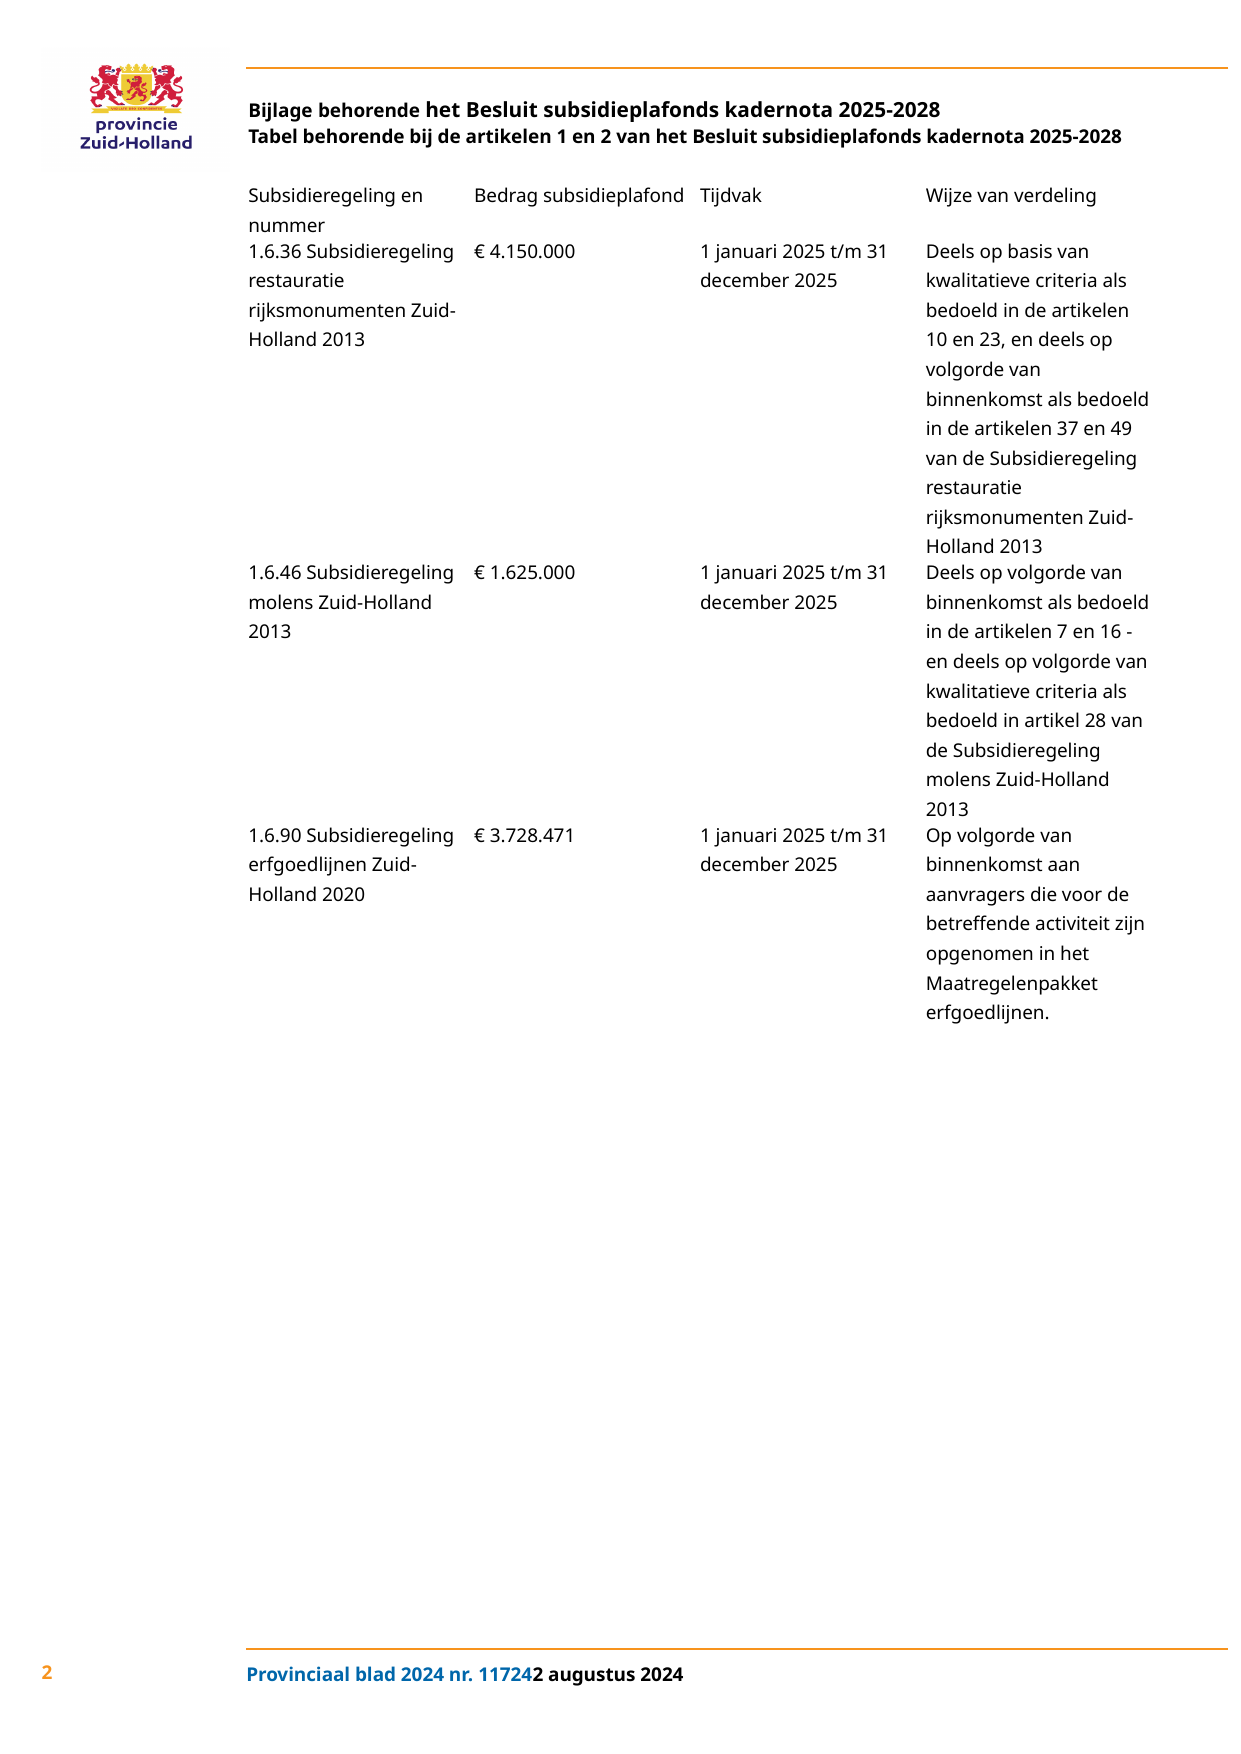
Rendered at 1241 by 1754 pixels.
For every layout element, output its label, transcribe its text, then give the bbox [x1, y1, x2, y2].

table_cell 1 januari 2025 t/m 31 december 2025 [700, 822, 926, 1025]
table_cell € 1.625.000 [474, 560, 700, 822]
table_cell Op volgorde van binnenkomst aan aanvragers die voor de betreffende activiteit zijn opgenomen in het Maatregelenpakket erfgoedlijnen. [926, 822, 1152, 1025]
text Bijlage behorende het Besluit subsidieplafonds kadernota 2025-2028 [248, 95, 1152, 123]
table_cell Deels op volgorde van binnenkomst als bedoeld in de artikelen 7 en 16 -en deels op volgorde van kwalitatieve criteria als bedoeld in artikel 28 van de Subsidieregeling molens Zuid-Holland 2013 [926, 560, 1152, 822]
table_header Subsidieregeling en nummer [248, 183, 474, 238]
table_header Wijze van verdeling [926, 183, 1152, 238]
table_header Tijdvak [700, 183, 926, 238]
table_cell 1.6.36 Subsidieregeling restauratie rijksmonumenten Zuid-Holland 2013 [248, 238, 474, 559]
table_cell Deels op basis van kwalitatieve criteria als bedoeld in de artikelen 10 en 23, en deels op volgorde van binnenkomst als bedoeld in de artikelen 37 en 49 van de Subsidieregeling restauratie rijksmonumenten Zuid-Holland 2013 [926, 238, 1152, 559]
table_cell 1.6.46 Subsidieregeling molens Zuid-Holland 2013 [248, 560, 474, 822]
table_cell 1.6.90 Subsidieregeling erfgoedlijnen Zuid-Holland 2020 [248, 822, 474, 1025]
text Tabel behorende bij de artikelen 1 en 2 van het Besluit subsidieplafonds kadernota 2025-2028 [248, 123, 1152, 149]
table_cell € 3.728.471 [474, 822, 700, 1025]
table_cell € 4.150.000 [474, 238, 700, 559]
table_cell 1 januari 2025 t/m 31 december 2025 [700, 560, 926, 822]
table_cell 1 januari 2025 t/m 31 december 2025 [700, 238, 926, 559]
picture [41, 47, 231, 172]
table_header Bedrag subsidieplafond [474, 183, 700, 238]
